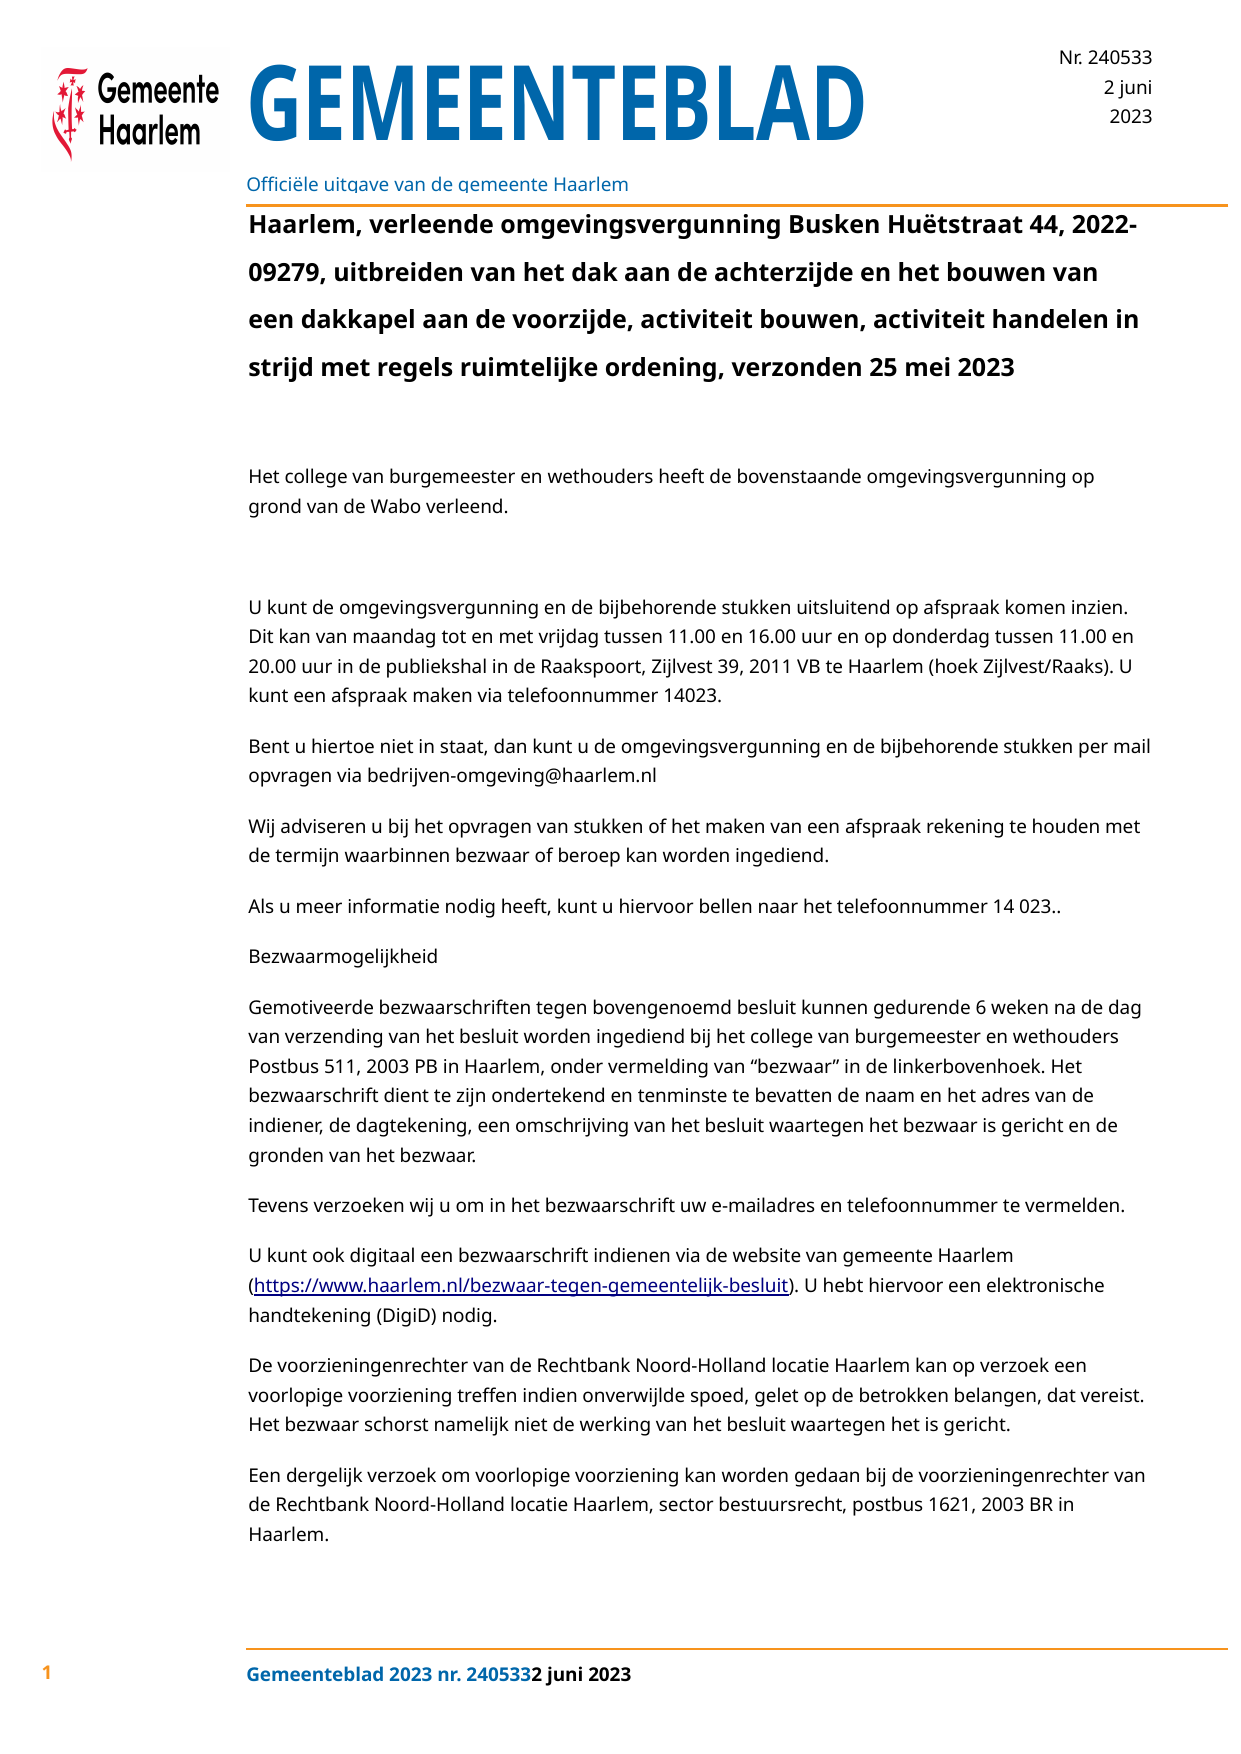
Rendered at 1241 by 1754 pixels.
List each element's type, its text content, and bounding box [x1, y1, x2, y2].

text Gemotiveerde bezwaarschriften tegen bovengenoemd besluit kunnen gedurende 6 weken na de dag van verzending van het besluit worden ingediend bij het college van burgemeester en wethouders Postbus 511, 2003 PB in Haarlem, onder vermelding van “bezwaar” in de linkerbovenhoek. Het bezwaarschrift dient te zijn ondertekend en tenminste te bevatten de naam en het adres van de indiener, de dagtekening, een omschrijving van het besluit waartegen het bezwaar is gericht en de gronden van het bezwaar. [248, 994, 1152, 1168]
text Bezwaarmogelijkheid [248, 943, 1152, 969]
text Een dergelijk verzoek om voorlopige voorziening kan worden gedaan bij de voorzieningenrechter van de Rechtbank Noord-Holland locatie Haarlem, sector bestuursrecht, postbus 1621, 2003 BR in Haarlem. [248, 1462, 1152, 1547]
text Als u meer informatie nodig heeft, kunt u hiervoor bellen naar het telefoonnummer 14 023.. [248, 893, 1152, 919]
text U kunt ook digitaal een bezwaarschrift indienen via de website van gemeente Haarlem (https://www.haarlem.nl/bezwaar-tegen-gemeentelijk-besluit). U hebt hiervoor een elektronische handtekening (DigiD) nodig. [248, 1243, 1152, 1328]
text Bent u hiertoe niet in staat, dan kunt u de omgevingsvergunning en de bijbehorende stukken per mail opvragen via bedrijven-omgeving@haarlem.nl [248, 733, 1152, 788]
picture [41, 47, 231, 172]
text U kunt de omgevingsvergunning en de bijbehorende stukken uitsluitend op afspraak komen inzien. Dit kan van maandag tot en met vrijdag tussen 11.00 en 16.00 uur en op donderdag tussen 11.00 en 20.00 uur in de publiekshal in de Raakspoort, Zijlvest 39, 2011 VB te Haarlem (hoek Zijlvest/Raaks). U kunt een afspraak maken via telefoonnummer 14023. [248, 594, 1152, 708]
text Het college van burgemeester en wethouders heeft de bovenstaande omgevingsvergunning op grond van de Wabo verleend. [248, 463, 1152, 519]
text Tevens verzoeken wij u om in het bezwaarschrift uw e-mailadres en telefoonnummer te vermelden. [248, 1192, 1152, 1218]
text Haarlem, verleende omgevingsvergunning Busken Huëtstraat 44, 2022-09279, uitbreiden van het dak aan de achterzijde en het bouwen van een dakkapel aan de voorzijde, activiteit bouwen, activiteit handelen in strijd met regels ruimtelijke ordening, verzonden 25 mei 2023 [248, 207, 1152, 384]
text De voorzieningenrechter van de Rechtbank Noord-Holland locatie Haarlem kan op verzoek een voorlopige voorziening treffen indien onverwijlde spoed, gelet op de betrokken belangen, dat vereist. Het bezwaar schorst namelijk niet de werking van het besluit waartegen het is gericht. [248, 1352, 1152, 1437]
text Wij adviseren u bij het opvragen van stukken of het maken van een afspraak rekening te houden met de termijn waarbinnen bezwaar of beroep kan worden ingediend. [248, 813, 1152, 868]
